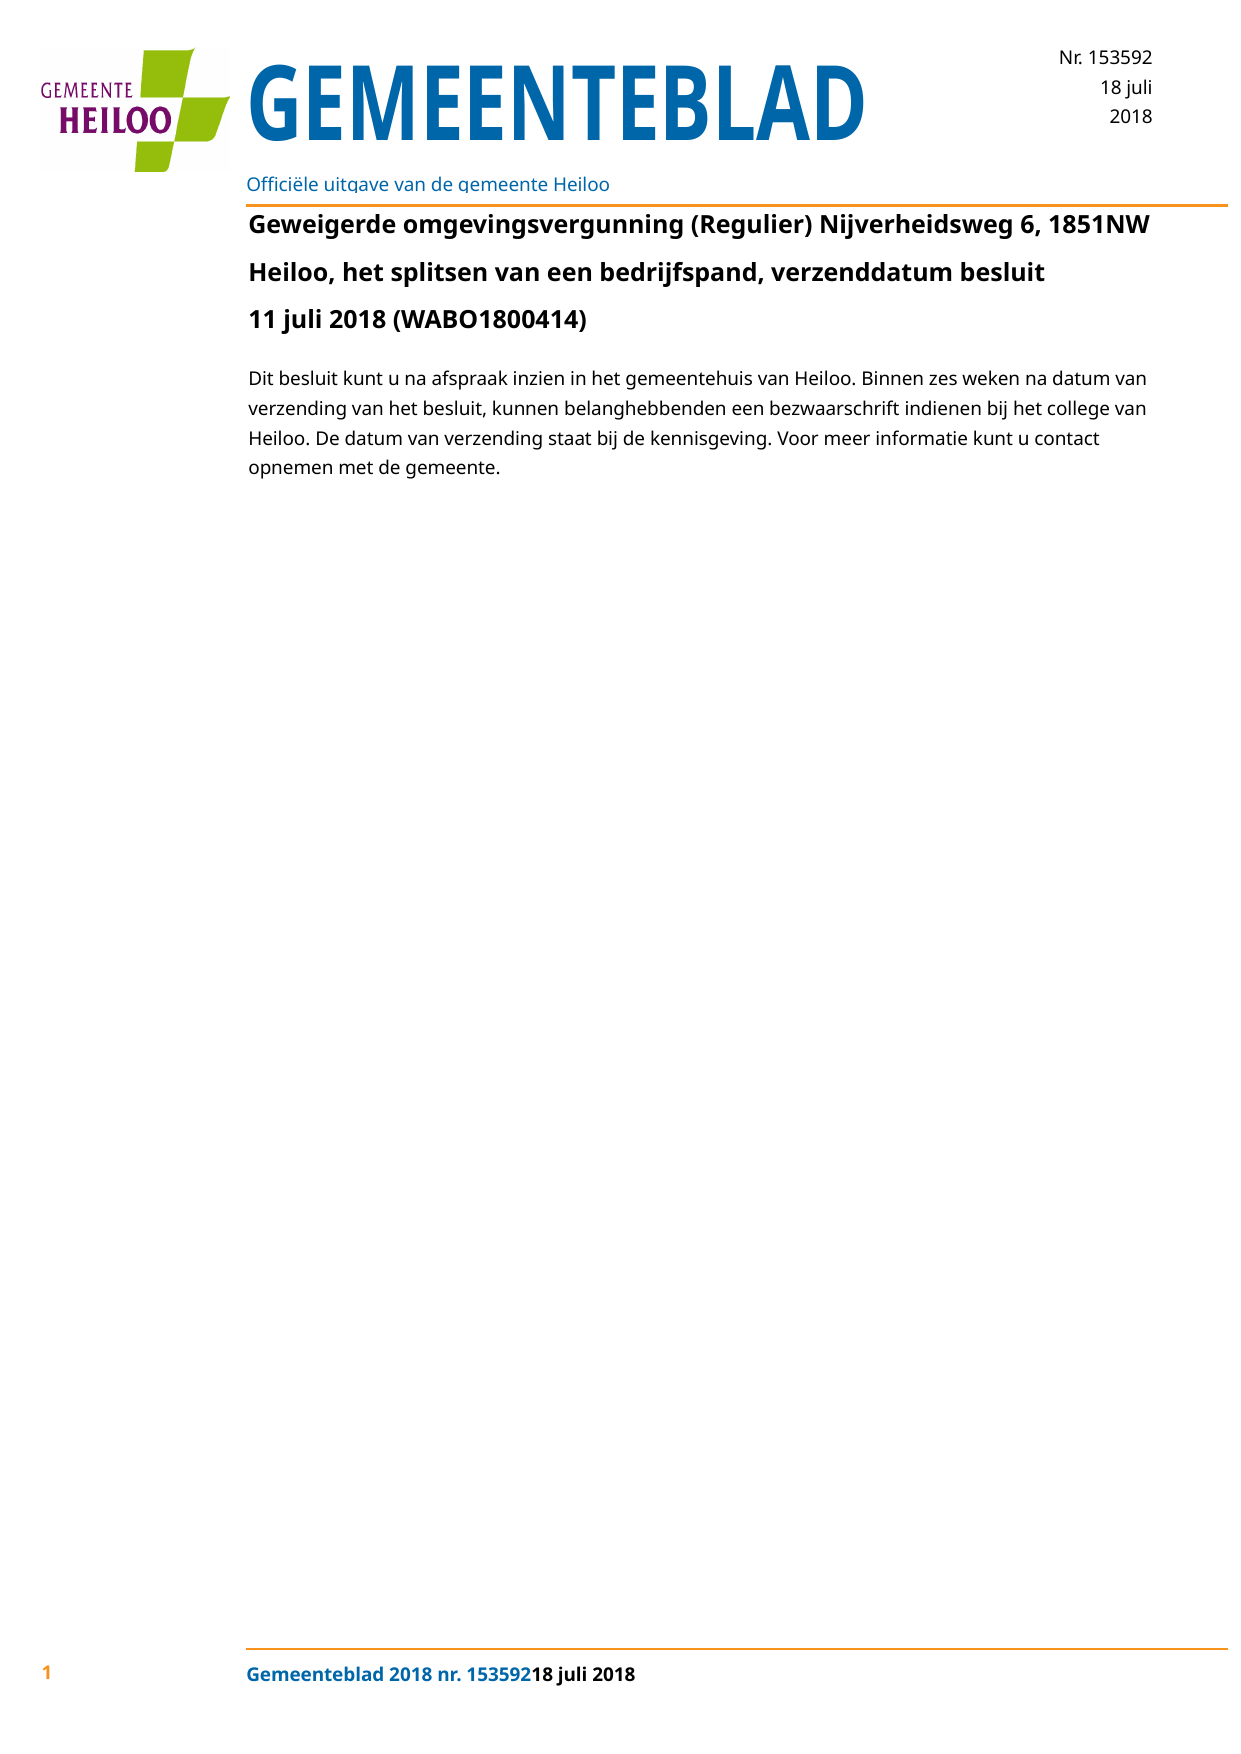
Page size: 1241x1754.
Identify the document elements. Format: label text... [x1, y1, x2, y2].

text Geweigerde omgevingsvergunning (Regulier) Nijverheidsweg 6, 1851NW Heiloo, het splitsen van een bedrijfspand, verzenddatum besluit 11 juli 2018 (WABO1800414) [248, 207, 1152, 336]
text Dit besluit kunt u na afspraak inzien in het gemeentehuis van Heiloo. Binnen zes weken na datum van verzending van het besluit, kunnen belanghebbenden een bezwaarschrift indienen bij het college van Heiloo. De datum van verzending staat bij de kennisgeving. Voor meer informatie kunt u contact opnemen met de gemeente. [248, 366, 1152, 480]
picture [41, 47, 231, 172]
